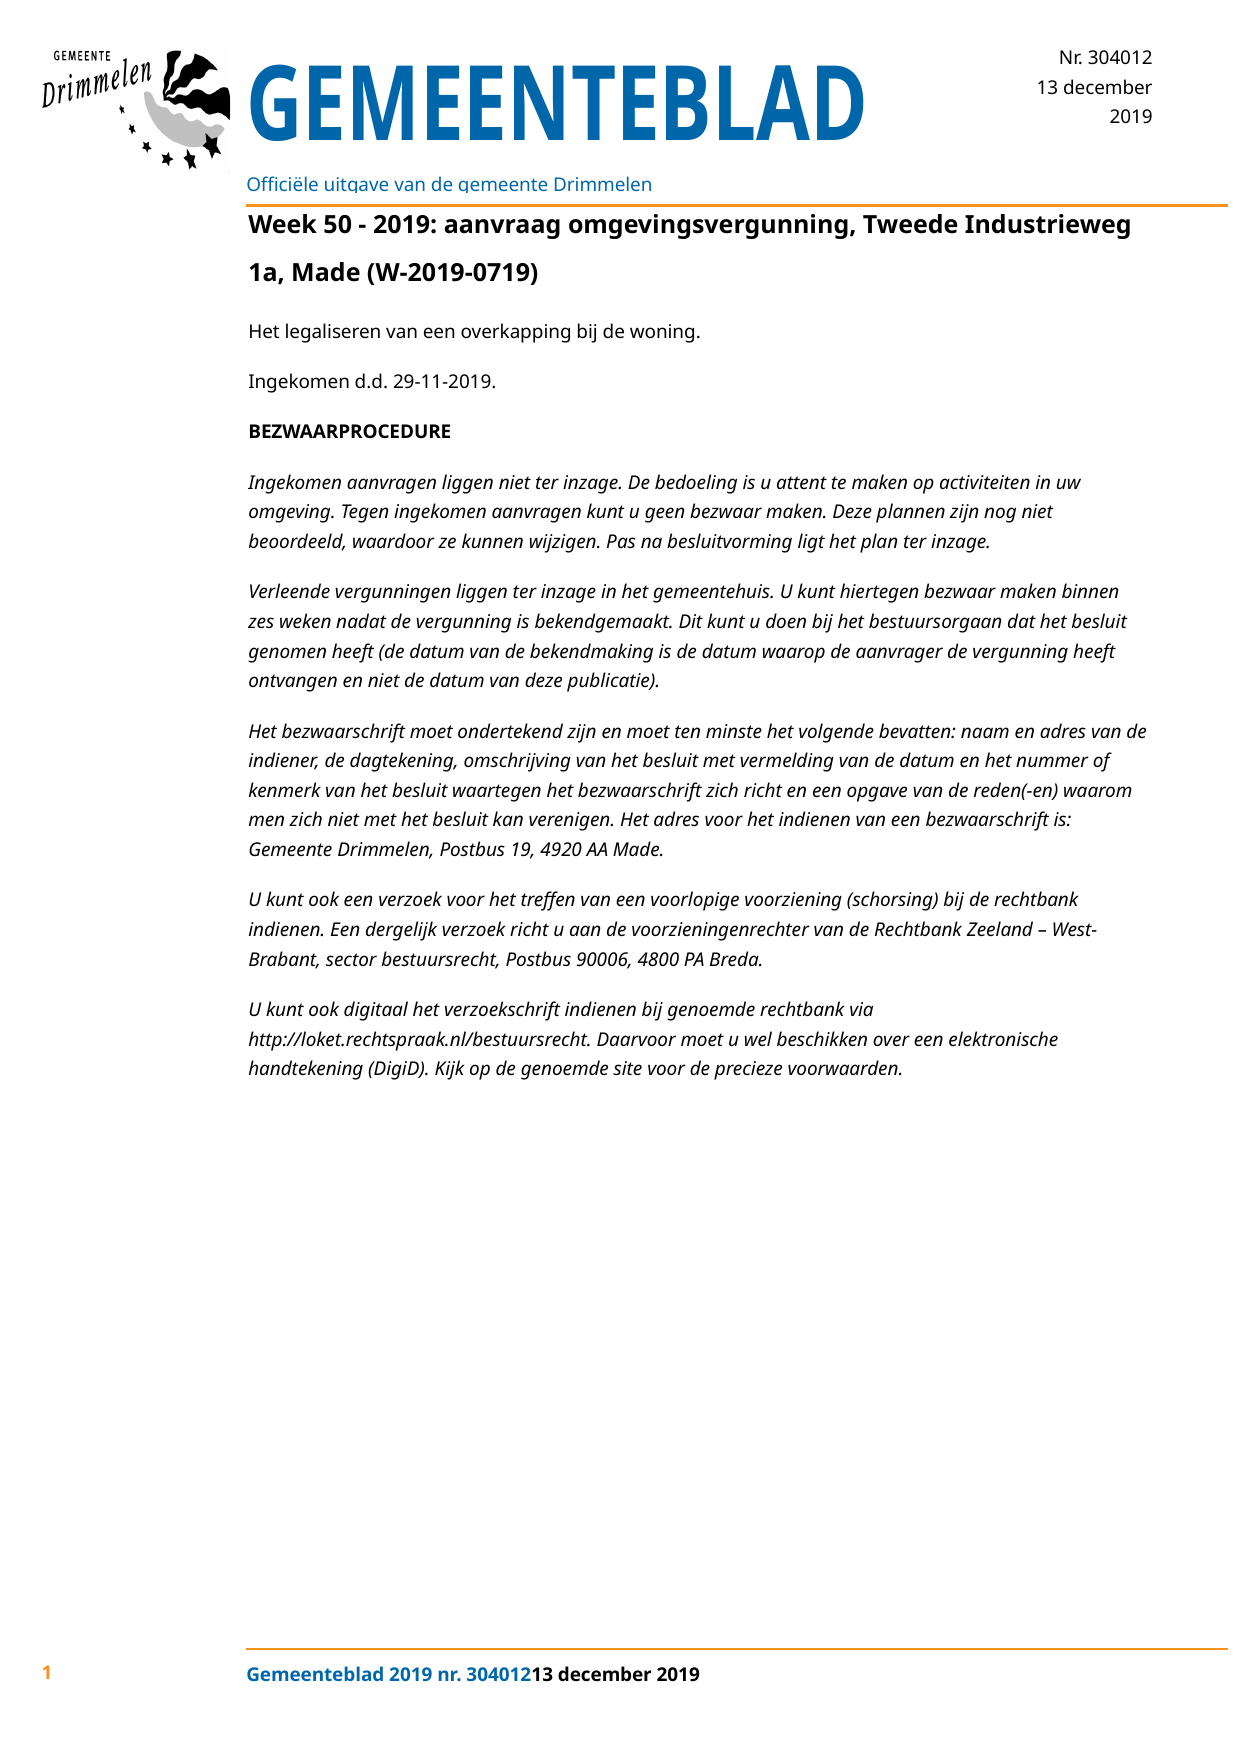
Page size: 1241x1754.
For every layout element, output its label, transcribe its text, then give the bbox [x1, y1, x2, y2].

text BEZWAARPROCEDURE [248, 419, 1152, 444]
picture [41, 47, 231, 172]
text Het bezwaarschrift moet ondertekend zijn en moet ten minste het volgende bevatten: naam en adres van de indiener, de dagtekening, omschrijving van het besluit met vermelding van de datum en het nummer of kenmerk van het besluit waartegen het bezwaarschrift zich richt en een opgave van de reden(-en) waarom men zich niet met het besluit kan verenigen. Het adres voor het indienen van een bezwaarschrift is: Gemeente Drimmelen, Postbus 19, 4920 AA Made. [248, 718, 1152, 862]
text Verleende vergunningen liggen ter inzage in het gemeentehuis. U kunt hiertegen bezwaar maken binnen zes weken nadat de vergunning is bekendgemaakt. Dit kunt u doen bij het bestuursorgaan dat het besluit genomen heeft (de datum van de bekendmaking is de datum waarop de aanvrager de vergunning heeft ontvangen en niet de datum van deze publicatie). [248, 579, 1152, 693]
text Ingekomen aanvragen liggen niet ter inzage. De bedoeling is u attent te maken op activiteiten in uw omgeving. Tegen ingekomen aanvragen kunt u geen bezwaar maken. Deze plannen zijn nog niet beoordeeld, waardoor ze kunnen wijzigen. Pas na besluitvorming ligt het plan ter inzage. [248, 469, 1152, 554]
text Ingekomen d.d. 29-11-2019. [248, 368, 1152, 394]
text U kunt ook digitaal het verzoekschrift indienen bij genoemde rechtbank via http://loket.rechtspraak.nl/bestuursrecht. Daarvoor moet u wel beschikken over een elektronische handtekening (DigiD). Kijk op de genoemde site voor de precieze voorwaarden. [248, 996, 1152, 1081]
text U kunt ook een verzoek voor het treffen van een voorlopige voorziening (schorsing) bij de rechtbank indienen. Een dergelijk verzoek richt u aan de voorzieningenrechter van de Rechtbank Zeeland – West-Brabant, sector bestuursrecht, Postbus 90006, 4800 PA Breda. [248, 887, 1152, 972]
text Week 50 - 2019: aanvraag omgevingsvergunning, Tweede Industrieweg 1a, Made (W-2019-0719) [248, 207, 1152, 288]
text Het legaliseren van een overkapping bij de woning. [248, 318, 1152, 344]
